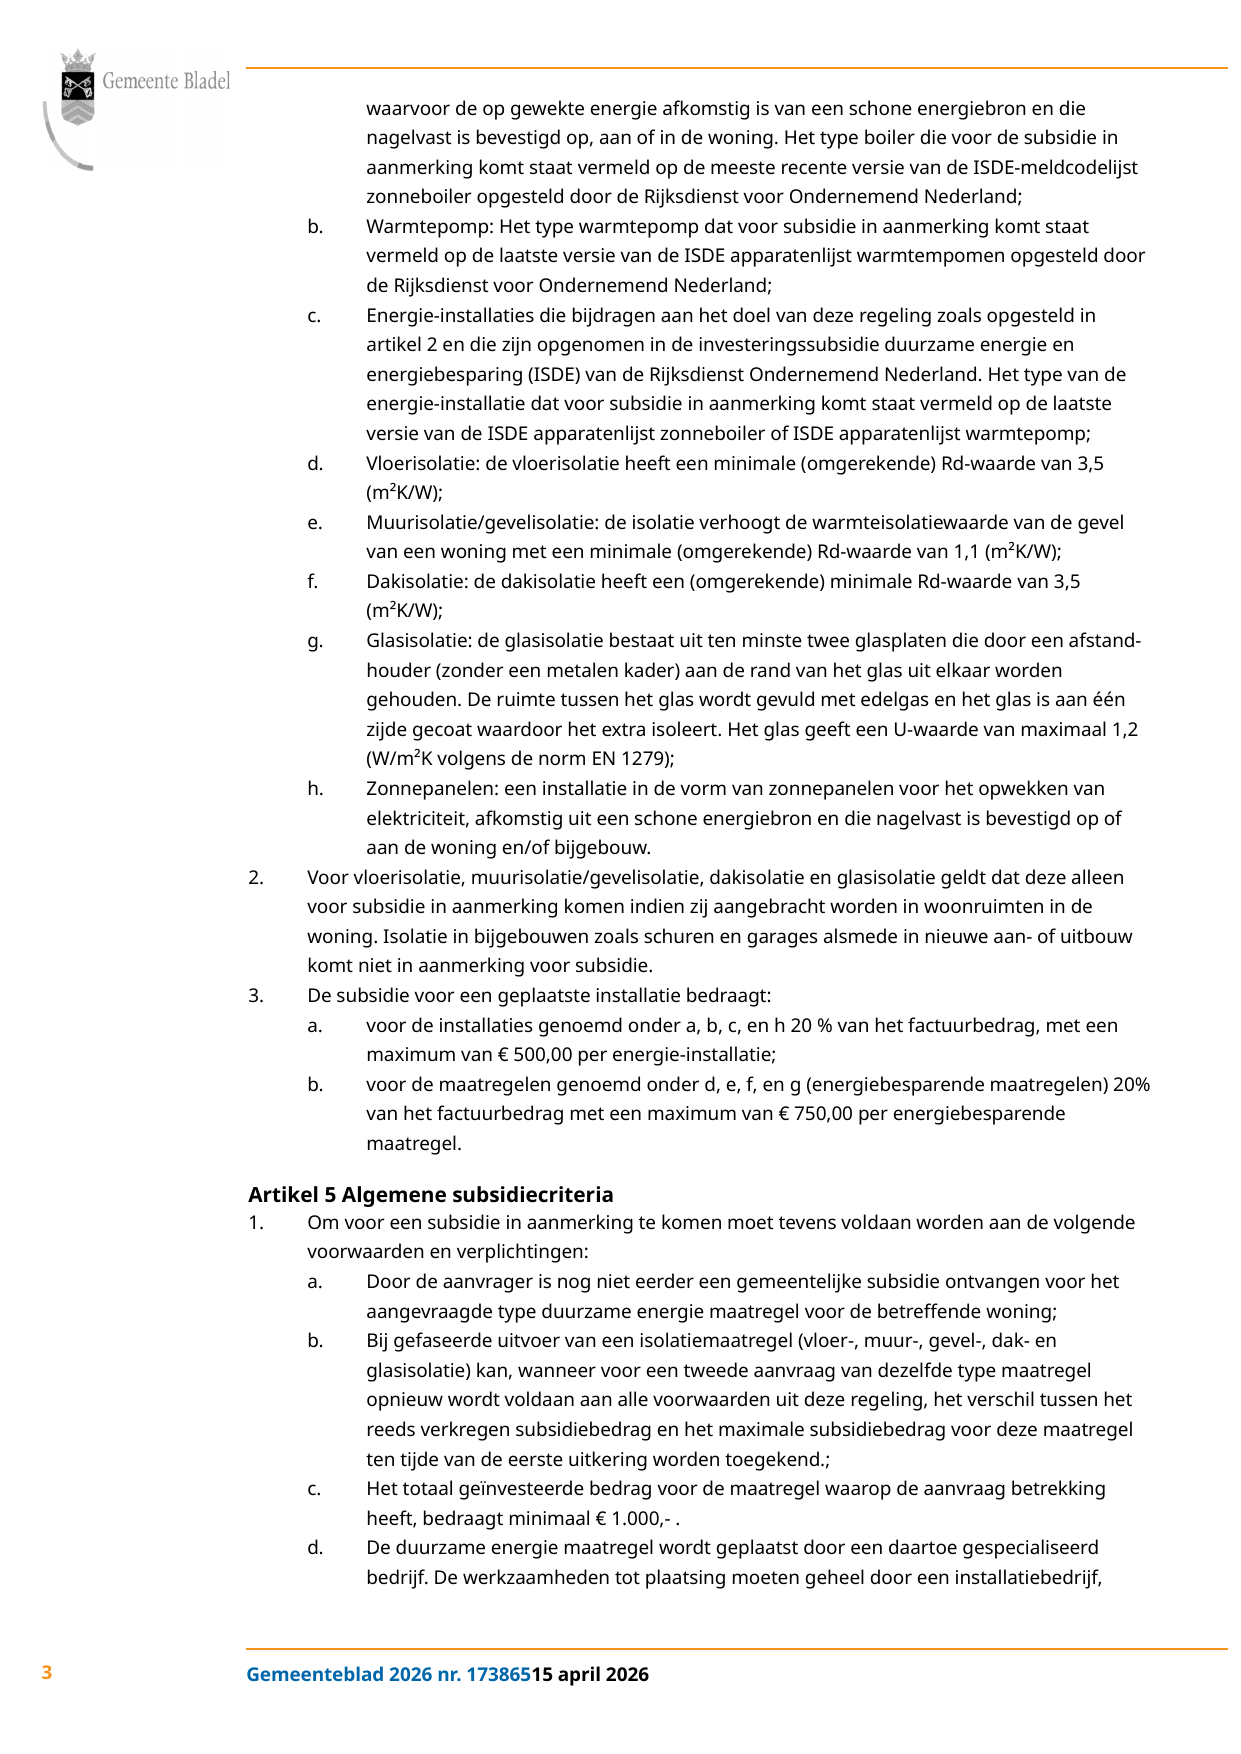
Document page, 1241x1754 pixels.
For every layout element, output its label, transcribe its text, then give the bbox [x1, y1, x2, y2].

list Zonnepanelen: een installatie in de vorm van zonnepanelen voor het opwekken van elektriciteit, afkomstig uit een schone energiebron en die nagelvast is bevestigd op of aan de woning en/of bijgebouw. [307, 775, 1152, 860]
list Warmtepomp: Het type warmtepomp dat voor subsidie in aanmerking komt staat vermeld op de laatste versie van de ISDE apparatenlijst warmtempomen opgesteld door de Rijksdienst voor Ondernemend Nederland; [307, 213, 1152, 298]
list Vloerisolatie: de vloerisolatie heeft een minimale (omgerekende) Rd-waarde van 3,5 (m²K/W); [307, 450, 1152, 505]
list Energie-installaties die bijdragen aan het doel van deze regeling zoals opgesteld in artikel 2 en die zijn opgenomen in de investeringssubsidie duurzame energie en energiebesparing (ISDE) van de Rijksdienst Ondernemend Nederland. Het type van de energie-installatie dat voor subsidie in aanmerking komt staat vermeld op de laatste versie van de ISDE apparatenlijst zonneboiler of ISDE apparatenlijst warmtepomp; [307, 302, 1152, 446]
list Muurisolatie/gevelisolatie: de isolatie verhoogt de warmteisolatiewaarde van de gevel van een woning met een minimale (omgerekende) Rd-waarde van 1,1 (m²K/W); [307, 509, 1152, 564]
picture [41, 47, 231, 172]
list Glasisolatie: de glasisolatie bestaat uit ten minste twee glasplaten die door een afstand-houder (zonder een metalen kader) aan de rand van het glas uit elkaar worden gehouden. De ruimte tussen het glas wordt gevuld met edelgas en het glas is aan één zijde gecoat waardoor het extra isoleert. Het glas geeft een U-waarde van maximaal 1,2 (W/m²K volgens de norm EN 1279); [307, 627, 1152, 771]
list voor de installaties genoemd onder a, b, c, en h 20 % van het factuurbedrag, met een maximum van € 500,00 per energie-installatie; [307, 1012, 1152, 1067]
list Door de aanvrager is nog niet eerder een gemeentelijke subsidie ontvangen voor het aangevraagde type duurzame energie maatregel voor de betreffende woning; [307, 1268, 1152, 1323]
list voor de maatregelen genoemd onder d, e, f, en g (energiebesparende maatregelen) 20% van het factuurbedrag met een maximum van € 750,00 per energiebesparende maatregel. [307, 1071, 1152, 1156]
text Artikel 5 Algemene subsidiecriteria [248, 1181, 1152, 1209]
list Voor vloerisolatie, muurisolatie/gevelisolatie, dakisolatie en glasisolatie geldt dat deze alleen voor subsidie in aanmerking komen indien zij aangebracht worden in woonruimten in de woning. Isolatie in bijgebouwen zoals schuren en garages alsmede in nieuwe aan- of uitbouw komt niet in aanmerking voor subsidie. [248, 864, 1152, 978]
list De subsidie voor een geplaatste installatie bedraagt: [248, 982, 1152, 1008]
list De duurzame energie maatregel wordt geplaatst door een daartoe gespecialiseerd bedrijf. De werkzaamheden tot plaatsing moeten geheel door een installatiebedrijf, [307, 1534, 1152, 1590]
list Dakisolatie: de dakisolatie heeft een (omgerekende) minimale Rd-waarde van 3,5 (m²K/W); [307, 568, 1152, 623]
list Bij gefaseerde uitvoer van een isolatiemaatregel (vloer-, muur-, gevel-, dak- en glasisolatie) kan, wanneer voor een tweede aanvraag van dezelfde type maatregel opnieuw wordt voldaan aan alle voorwaarden uit deze regeling, het verschil tussen het reeds verkregen subsidiebedrag en het maximale subsidiebedrag voor deze maatregel ten tijde van de eerste uitkering worden toegekend.; [307, 1327, 1152, 1471]
list Het totaal geïnvesteerde bedrag voor de maatregel waarop de aanvraag betrekking heeft, bedraagt minimaal € 1.000,- . [307, 1475, 1152, 1531]
list waarvoor de op gewekte energie afkomstig is van een schone energiebron en die nagelvast is bevestigd op, aan of in de woning. Het type boiler die voor de subsidie in aanmerking komt staat vermeld op de meeste recente versie van de ISDE-meldcodelijst zonneboiler opgesteld door de Rijksdienst voor Ondernemend Nederland; [307, 95, 1152, 209]
list Om voor een subsidie in aanmerking te komen moet tevens voldaan worden aan de volgende voorwaarden en verplichtingen: [248, 1209, 1152, 1264]
